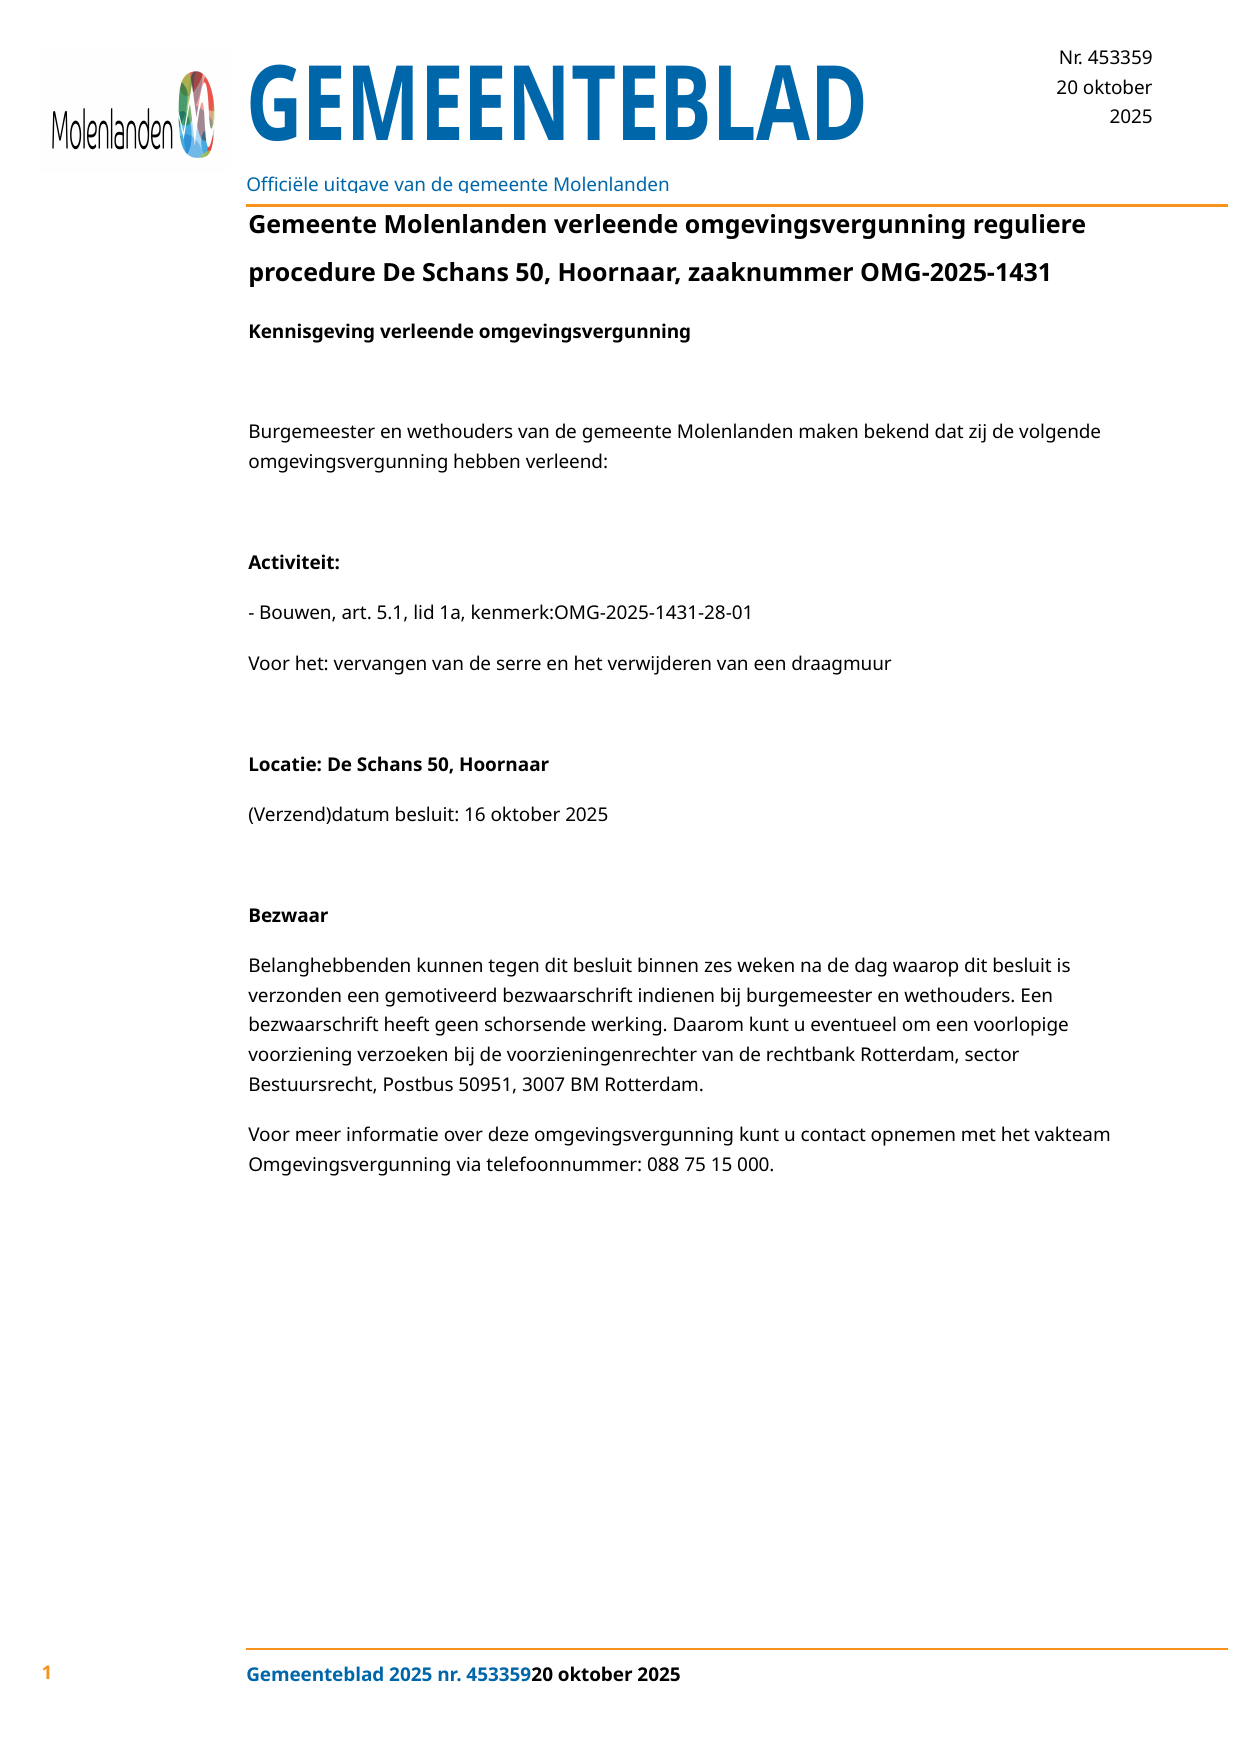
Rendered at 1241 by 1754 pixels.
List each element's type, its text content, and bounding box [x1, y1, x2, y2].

text Voor meer informatie over deze omgevingsvergunning kunt u contact opnemen met het vakteam Omgevingsvergunning via telefoonnummer: 088 75 15 000. [248, 1121, 1152, 1177]
text Belanghebbenden kunnen tegen dit besluit binnen zes weken na de dag waarop dit besluit is verzonden een gemotiveerd bezwaarschrift indienen bij burgemeester en wethouders. Een bezwaarschrift heeft geen schorsende werking. Daarom kunt u eventueel om een voorlopige voorziening verzoeken bij de voorzieningenrechter van de rechtbank Rotterdam, sector Bestuursrecht, Postbus 50951, 3007 BM Rotterdam. [248, 952, 1152, 1097]
text - Bouwen, art. 5.1, lid 1a, kenmerk:OMG-2025-1431-28-01 [248, 599, 1152, 625]
text Activiteit: [248, 549, 1152, 575]
text (Verzend)datum besluit: 16 oktober 2025 [248, 801, 1152, 827]
text Locatie: De Schans 50, Hoornaar [248, 751, 1152, 777]
text Bezwaar [248, 902, 1152, 928]
picture [41, 47, 231, 172]
text Kennisgeving verleende omgevingsvergunning [248, 318, 1152, 344]
text Voor het: vervangen van de serre en het verwijderen van een draagmuur [248, 650, 1152, 676]
text Burgemeester en wethouders van de gemeente Molenlanden maken bekend dat zij de volgende omgevingsvergunning hebben verleend: [248, 419, 1152, 474]
text Gemeente Molenlanden verleende omgevingsvergunning reguliere procedure De Schans 50, Hoornaar, zaaknummer OMG-2025-1431 [248, 207, 1152, 288]
